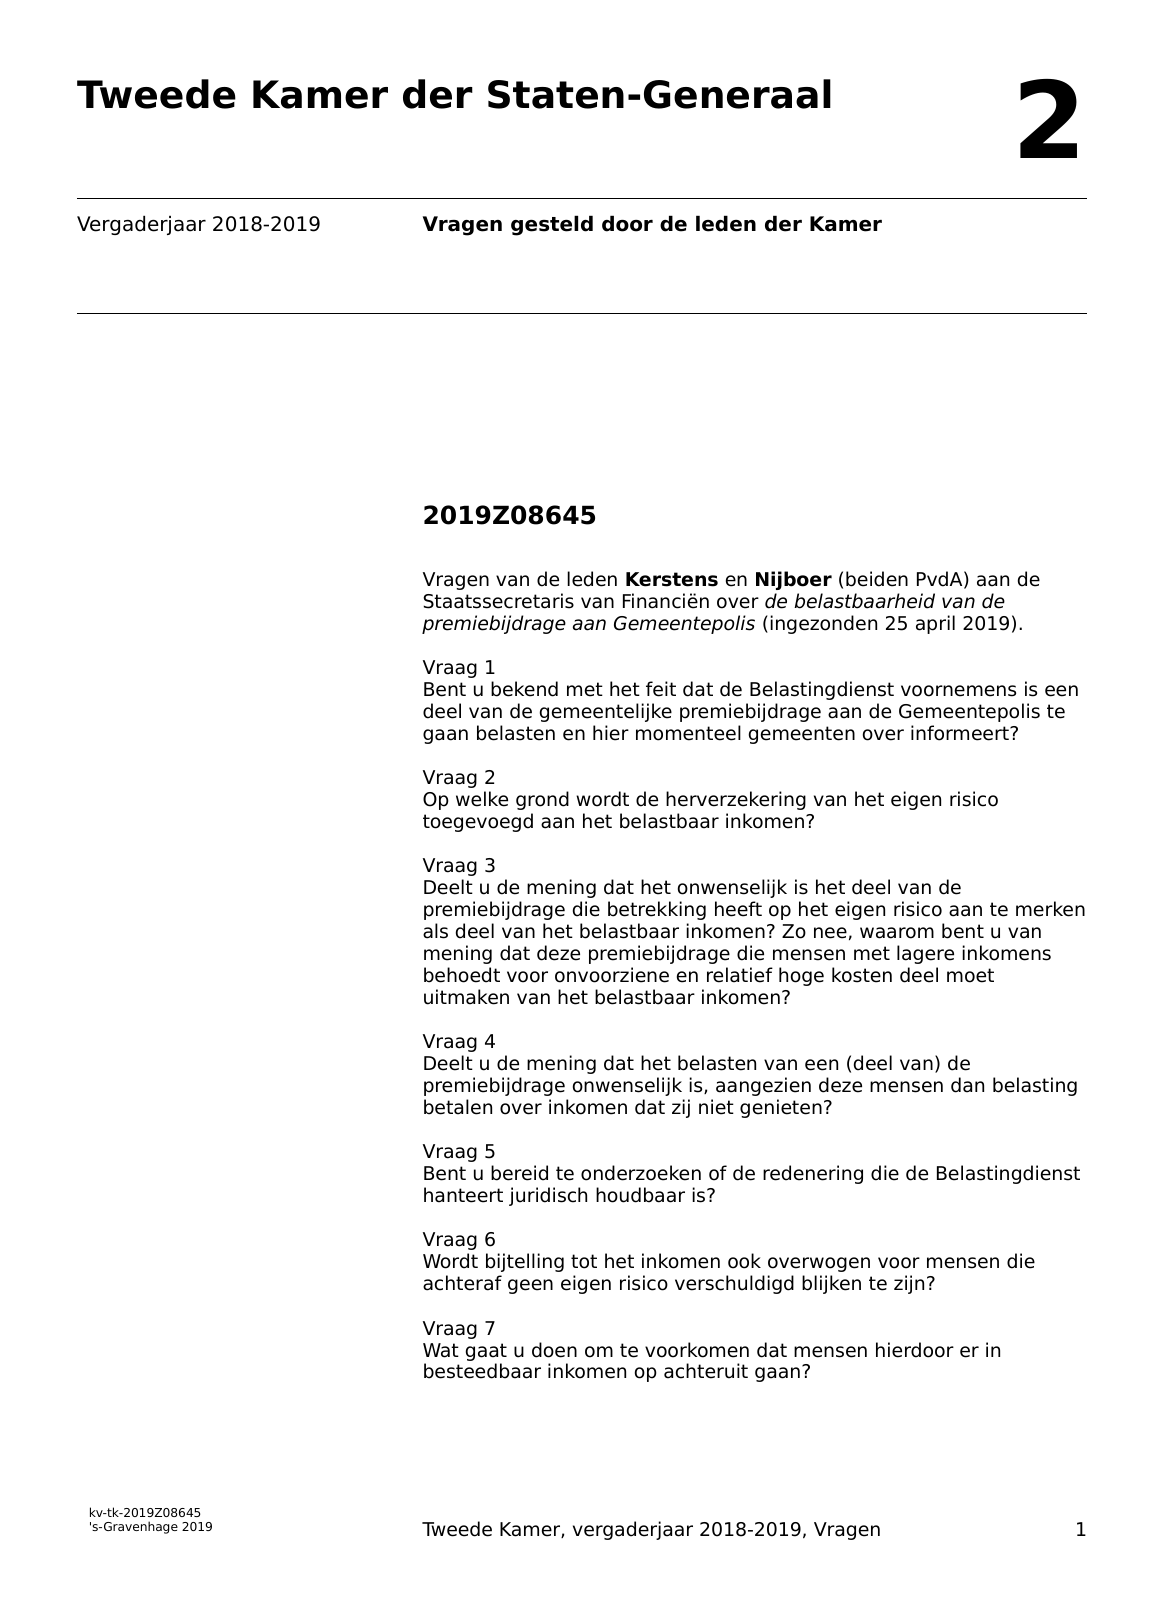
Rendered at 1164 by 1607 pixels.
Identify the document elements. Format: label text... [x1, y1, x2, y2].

text Vraag 1 [422, 657, 1087, 679]
text Wat gaat u doen om te voorkomen dat mensen hierdoor er in besteedbaar inkomen op achteruit gaan? [422, 1339, 1087, 1383]
table_header Tweede Kamer der Staten-Generaal [77, 59, 886, 198]
table_header 2 [886, 59, 1087, 198]
text Vraag 7 [422, 1317, 1087, 1339]
text Deelt u de mening dat het onwenselijk is het deel van de premiebijdrage die betrekking heeft op het eigen risico aan te merken als deel van het belastbaar inkomen? Zo nee, waarom bent u van mening dat deze premiebijdrage die mensen met lagere inkomens behoedt voor onvoorziene en relatief hoge kosten deel moet uitmaken van het belastbaar inkomen? [422, 877, 1087, 1009]
text 2019Z08645 [422, 501, 1087, 531]
text Vraag 5 [422, 1141, 1087, 1163]
text Vraag 2 [422, 767, 1087, 789]
text Wordt bijtelling tot het inkomen ook overwogen voor mensen die achteraf geen eigen risico verschuldigd blijken te zijn? [422, 1251, 1087, 1295]
text Bent u bereid te onderzoeken of de redenering die de Belastingdienst hanteert juridisch houdbaar is? [422, 1163, 1087, 1207]
text Bent u bekend met het feit dat de Belastingdienst voornemens is een deel van de gemeentelijke premiebijdrage aan de Gemeentepolis te gaan belasten en hier momenteel gemeenten over informeert? [422, 679, 1087, 745]
text kv-tk-2019Z08645 [88, 1506, 323, 1520]
table_cell Vergaderjaar 2018-2019 [77, 199, 422, 313]
text Vraag 3 [422, 855, 1087, 877]
text Vraag 4 [422, 1031, 1087, 1053]
table_cell Vragen gesteld door de leden der Kamer [422, 199, 1087, 313]
text Deelt u de mening dat het belasten van een (deel van) de premiebijdrage onwenselijk is, aangezien deze mensen dan belasting betalen over inkomen dat zij niet genieten? [422, 1053, 1087, 1119]
text Vraag 6 [422, 1229, 1087, 1251]
text 's-Gravenhage 2019 [88, 1520, 323, 1534]
text Op welke grond wordt de herverzekering van het eigen risico toegevoegd aan het belastbaar inkomen? [422, 789, 1087, 833]
text Vragen van de leden Kerstens en Nijboer (beiden PvdA) aan de Staatssecretaris van Financiën over de belastbaarheid van de premiebijdrage aan Gemeentepolis (ingezonden 25 april 2019). [422, 569, 1087, 635]
